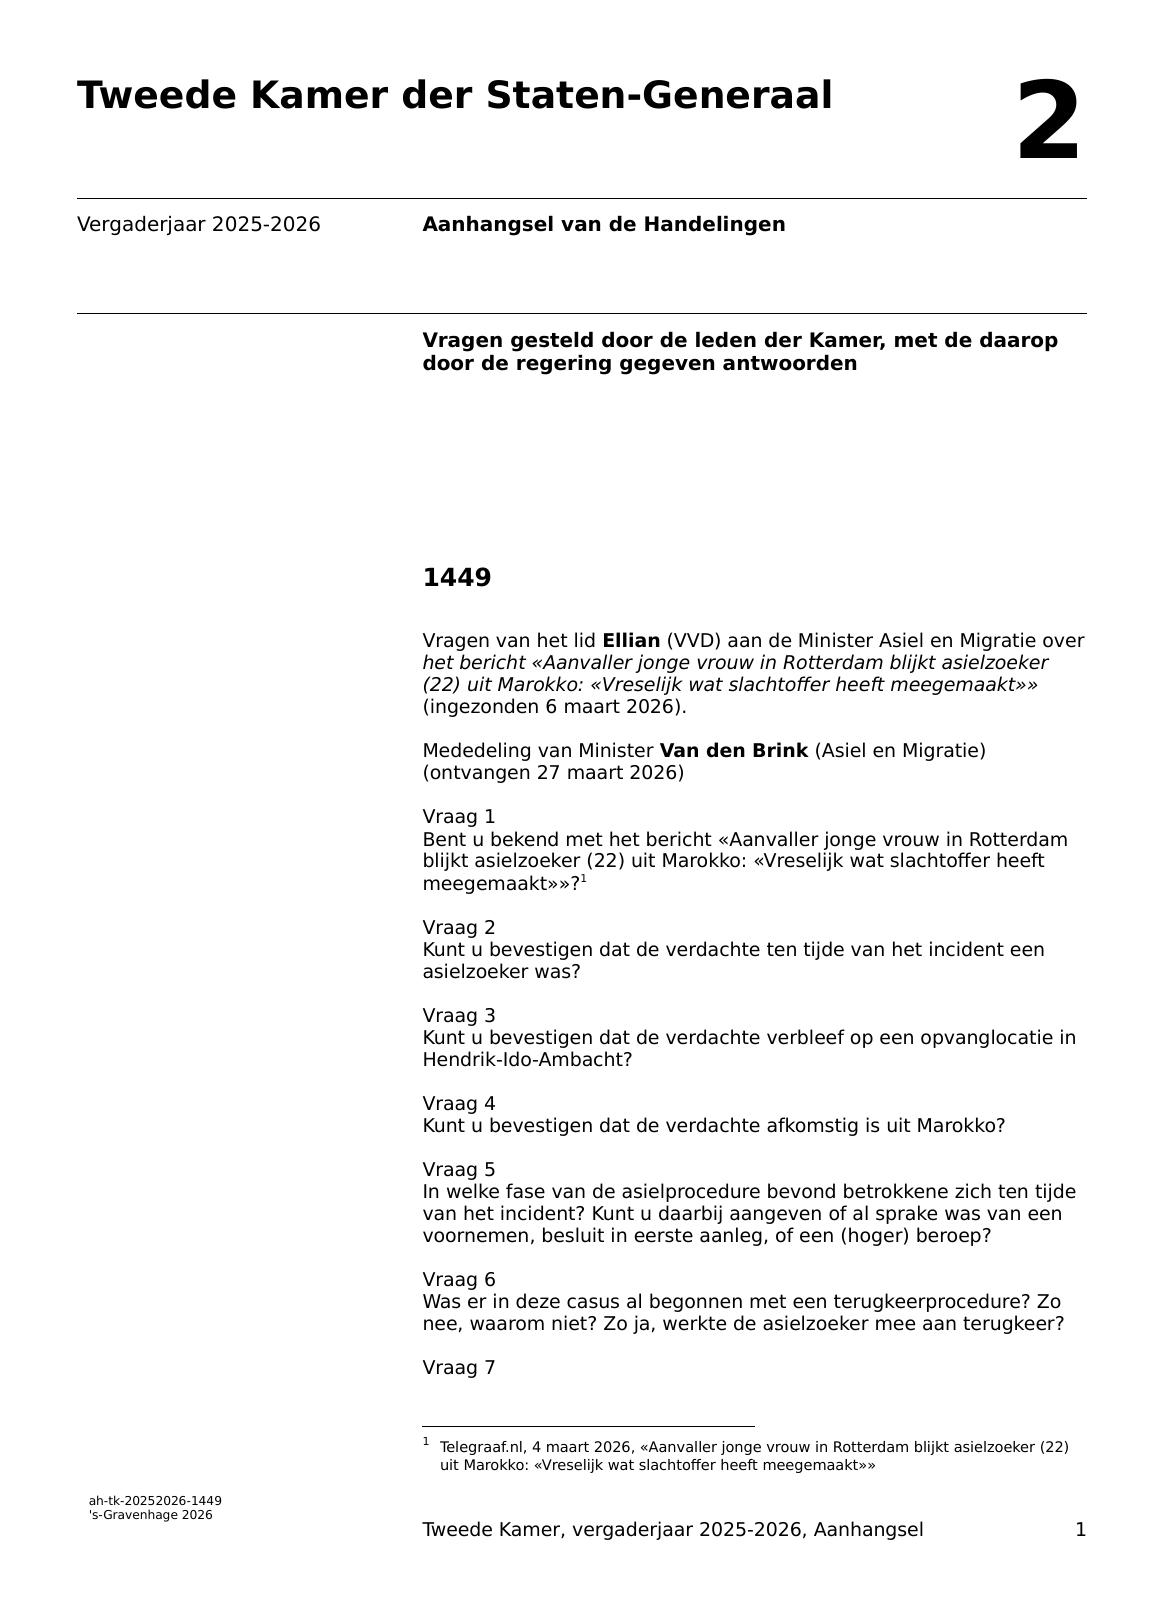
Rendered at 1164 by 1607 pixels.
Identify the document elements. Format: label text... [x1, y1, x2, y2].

text ah-tk-20252026-1449 [88, 1494, 323, 1508]
text 1449 [422, 563, 1087, 592]
table_cell Vragen gesteld door de leden der Kamer, met de daarop door de regering gegeven antwoorden [422, 314, 1087, 375]
text Was er in deze casus al begonnen met een terugkeerprocedure? Zo nee, waarom niet? Zo ja, werkte de asielzoeker mee aan terugkeer? [422, 1291, 1087, 1335]
text Mededeling van Minister Van den Brink (Asiel en Migratie) (ontvangen 27 maart 2026) [422, 740, 1087, 784]
text Vraag 1 [422, 806, 1087, 828]
text Vraag 6 [422, 1269, 1087, 1291]
text 's-Gravenhage 2026 [88, 1508, 323, 1522]
text Vraag 2 [422, 917, 1087, 938]
text Kunt u bevestigen dat de verdachte verbleef op een opvanglocatie in Hendrik-Ido-Ambacht? [422, 1027, 1087, 1071]
text Kunt u bevestigen dat de verdachte afkomstig is uit Marokko? [422, 1115, 1087, 1137]
table_header Tweede Kamer der Staten-Generaal [77, 59, 886, 198]
table_header 2 [886, 59, 1087, 198]
text Vraag 7 [422, 1357, 1087, 1379]
text Telegraaf.nl, 4 maart 2026, «Aanvaller jonge vrouw in Rotterdam blijkt asielzoeker (22) uit Marokko: «Vreselijk wat slachtoffer heeft meegemaakt»» [422, 1435, 1087, 1474]
text Vraag 4 [422, 1093, 1087, 1115]
text Kunt u bevestigen dat de verdachte ten tijde van het incident een asielzoeker was? [422, 938, 1087, 982]
text Vraag 5 [422, 1159, 1087, 1181]
table_cell [77, 314, 422, 375]
text Vragen van het lid Ellian (VVD) aan de Minister Asiel en Migratie over het bericht «Aanvaller jonge vrouw in Rotterdam blijkt asielzoeker (22) uit Marokko: «Vreselijk wat slachtoffer heeft meegemaakt»» (ingezonden 6 maart 2026). [422, 630, 1087, 718]
table_cell Aanhangsel van de Handelingen [422, 199, 1087, 313]
text Vraag 3 [422, 1005, 1087, 1027]
text In welke fase van de asielprocedure bevond betrokkene zich ten tijde van het incident? Kunt u daarbij aangeven of al sprake was van een voornemen, besluit in eerste aanleg, of een (hoger) beroep? [422, 1181, 1087, 1247]
table_cell Vergaderjaar 2025-2026 [77, 199, 422, 313]
text Bent u bekend met het bericht «Aanvaller jonge vrouw in Rotterdam blijkt asielzoeker (22) uit Marokko: «Vreselijk wat slachtoffer heeft meegemaakt»»? [422, 828, 1087, 894]
